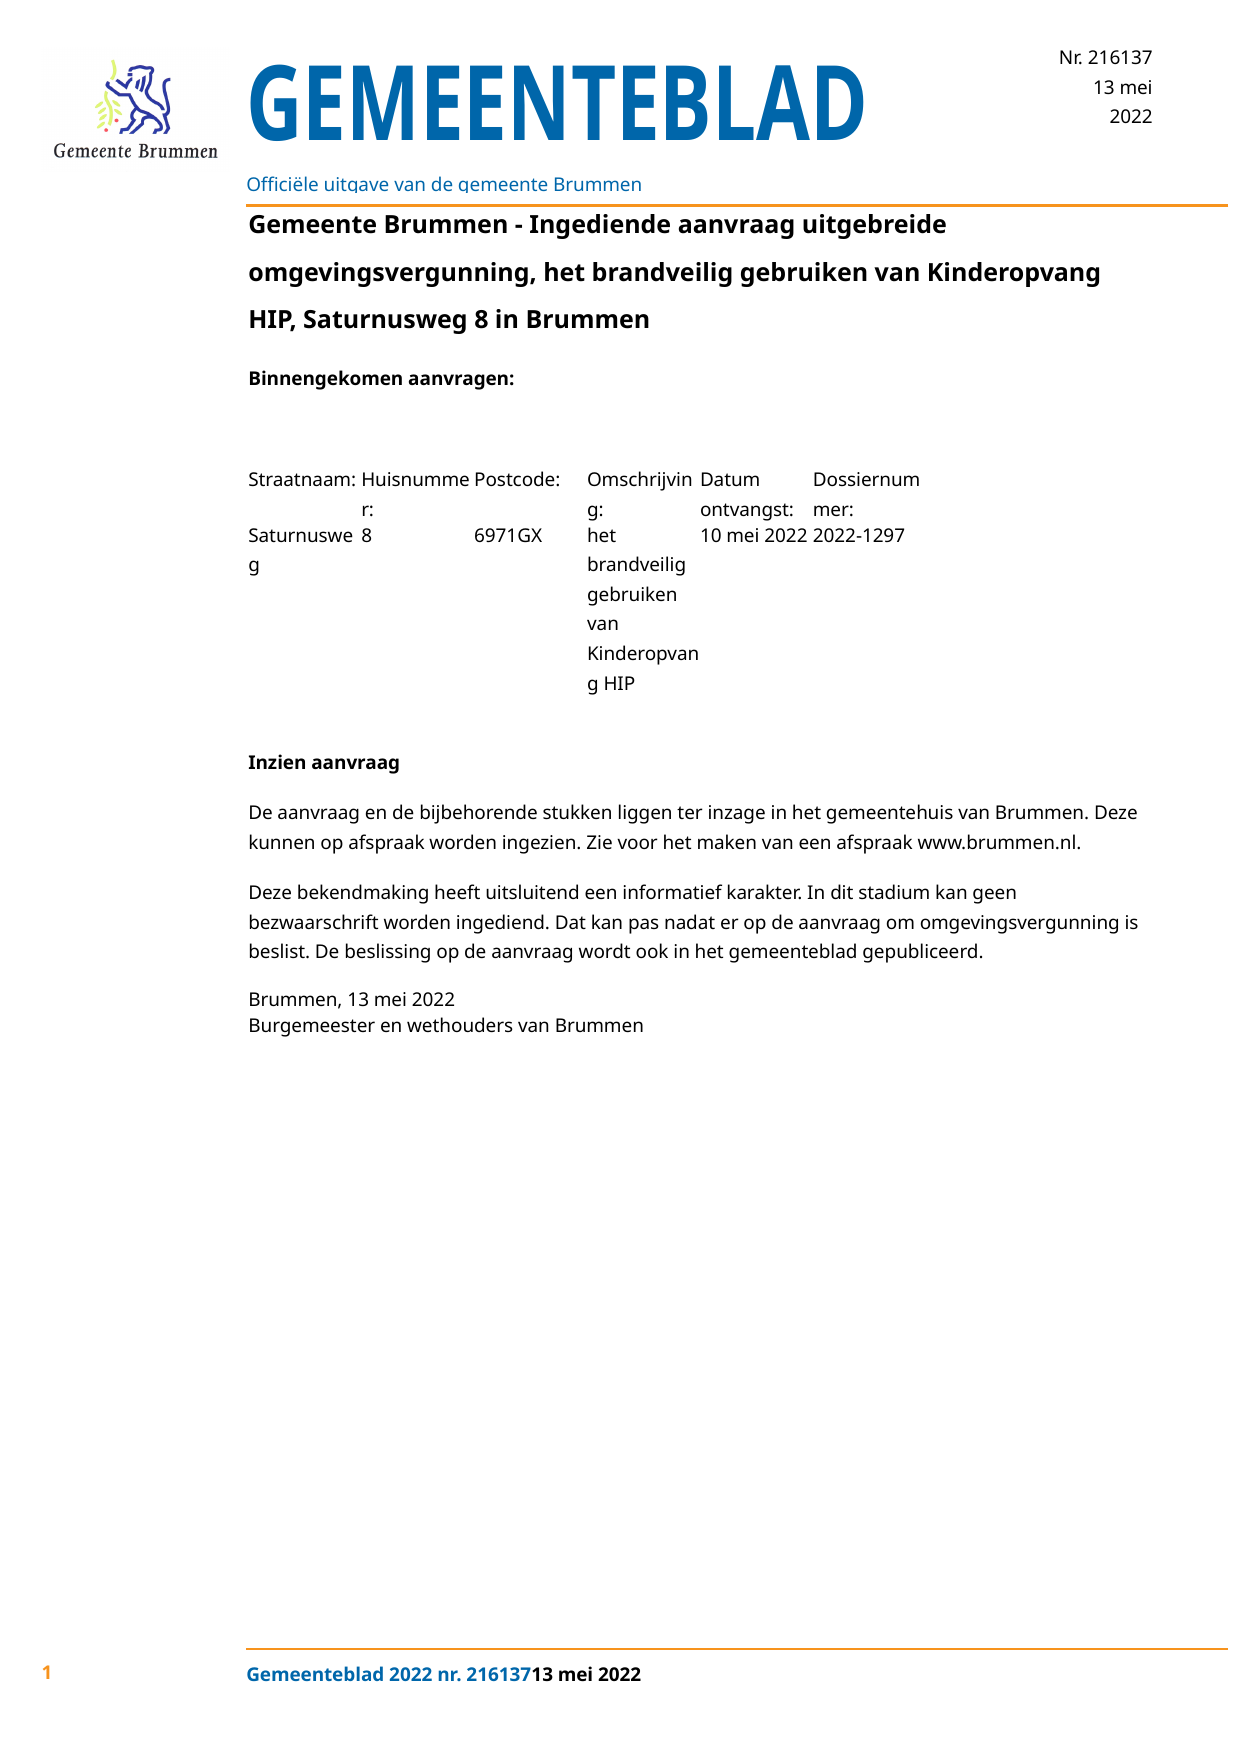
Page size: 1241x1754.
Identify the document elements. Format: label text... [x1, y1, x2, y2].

table_header Dossiernummer: [813, 466, 926, 522]
table_cell [1039, 522, 1152, 695]
text Binnengekomen aanvragen: [248, 366, 1152, 391]
table_header Datum ontvangst: [700, 466, 813, 522]
table_cell Saturnusweg [248, 522, 361, 695]
table_header Huisnummer: [361, 466, 474, 522]
picture [41, 47, 231, 172]
text Burgemeester en wethouders van Brummen [248, 1012, 1152, 1038]
table_cell 6971GX [474, 522, 587, 695]
table_cell 2022-1297 [813, 522, 926, 695]
table_header Postcode: [474, 466, 587, 522]
table_header [1039, 466, 1152, 522]
table_header Straatnaam: [248, 466, 361, 522]
text De aanvraag en de bijbehorende stukken liggen ter inzage in het gemeentehuis van Brummen. Deze kunnen op afspraak worden ingezien. Zie voor het maken van een afspraak www.brummen.nl. [248, 799, 1152, 855]
text Gemeente Brummen - Ingediende aanvraag uitgebreide omgevingsvergunning, het brandveilig gebruiken van Kinderopvang HIP, Saturnusweg 8 in Brummen [248, 207, 1152, 336]
text Brummen, 13 mei 2022 [248, 986, 1152, 1012]
table_cell 8 [361, 522, 474, 695]
table_header Omschrijving: [587, 466, 700, 522]
table_header [926, 466, 1038, 522]
table_cell het brandveilig gebruiken van Kinderopvang HIP [587, 522, 700, 695]
text Deze bekendmaking heeft uitsluitend een informatief karakter. In dit stadium kan geen bezwaarschrift worden ingediend. Dat kan pas nadat er op de aanvraag om omgevingsvergunning is beslist. De beslissing op de aanvraag wordt ook in het gemeenteblad gepubliceerd. [248, 879, 1152, 964]
table_cell 10 mei 2022 [700, 522, 813, 695]
table_cell [926, 522, 1038, 695]
text Inzien aanvraag [248, 749, 1152, 775]
